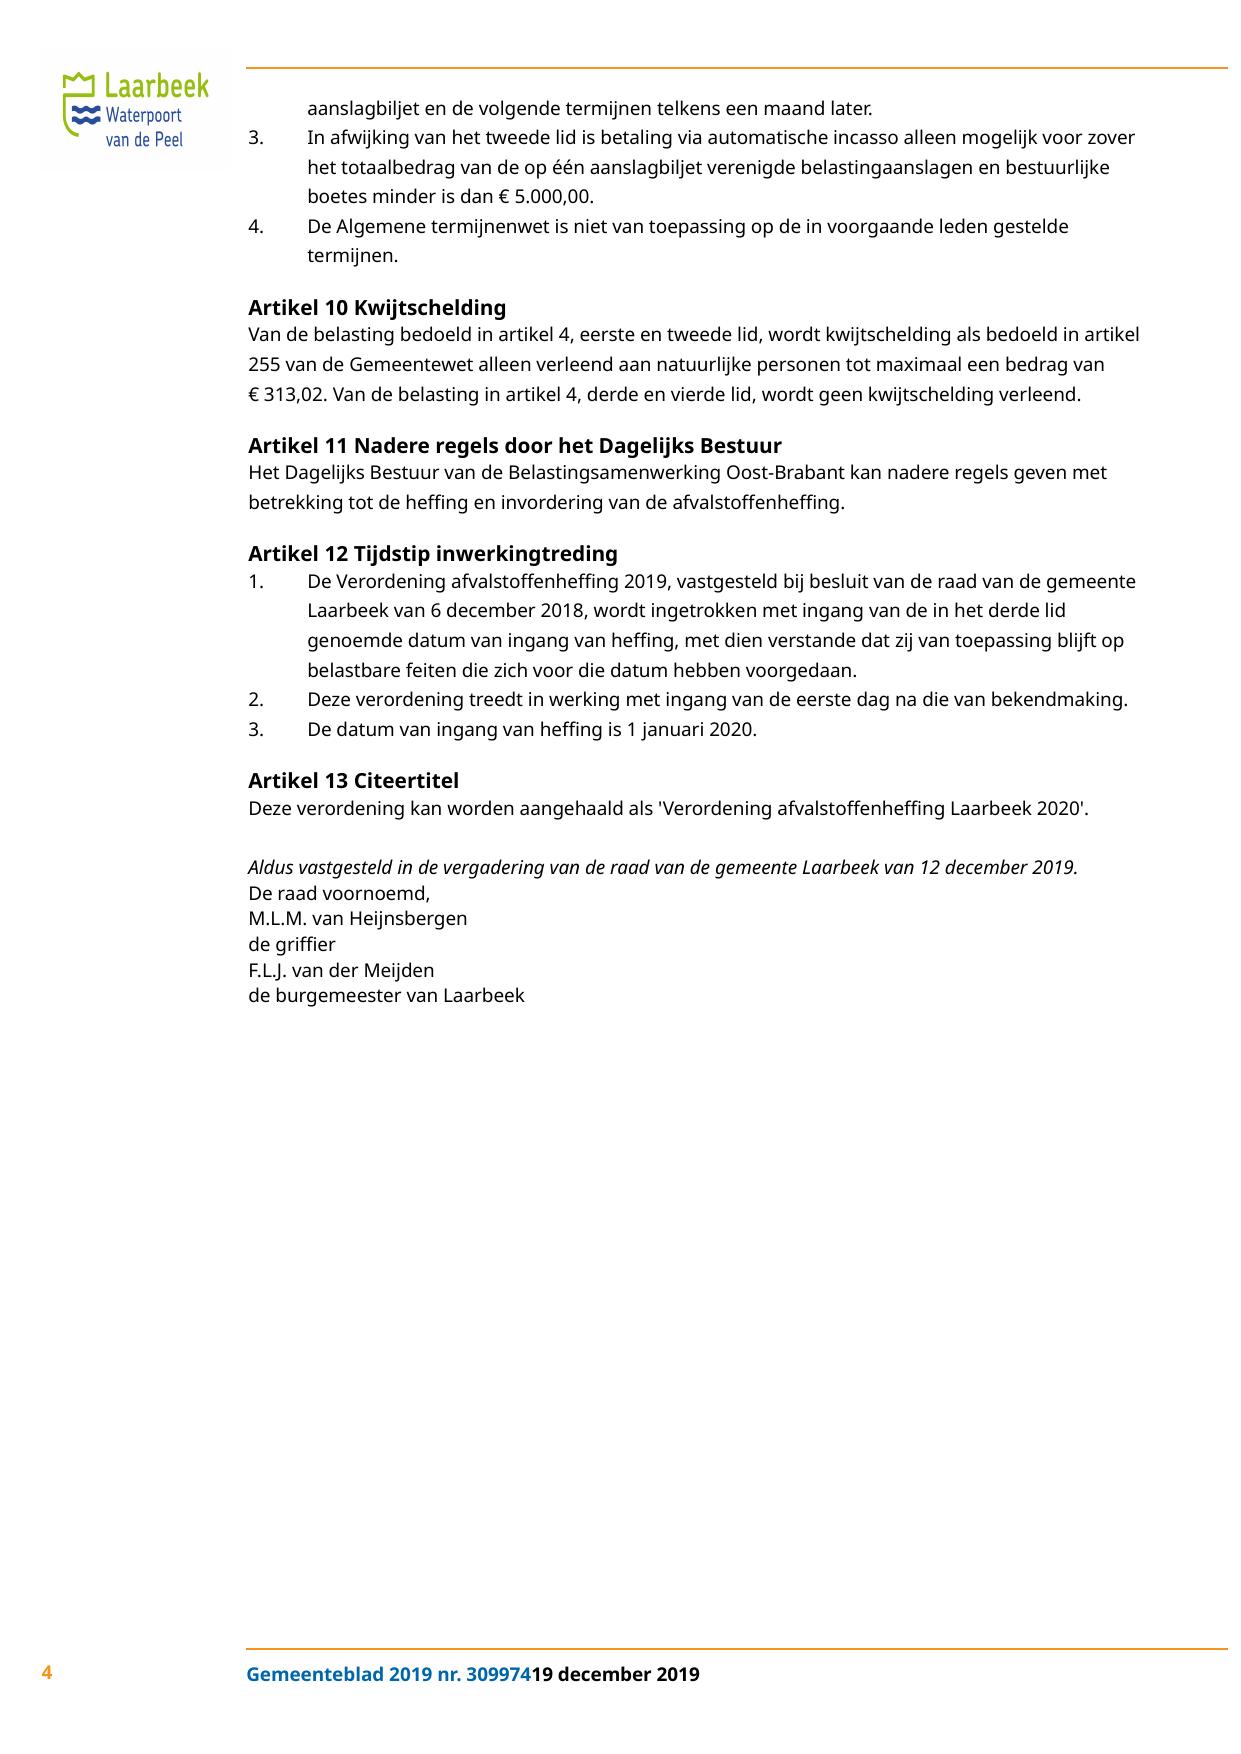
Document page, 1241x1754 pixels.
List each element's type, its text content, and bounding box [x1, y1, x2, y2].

text Artikel 10 Kwijtschelding [248, 293, 1152, 322]
list In afwijking van het tweede lid is betaling via automatische incasso alleen mogelijk voor zover het totaalbedrag van de op één aanslagbiljet verenigde belastingaanslagen en bestuurlijke boetes minder is dan € 5.000,00. [248, 124, 1152, 209]
list De Verordening afvalstoffenheffing 2019, vastgesteld bij besluit van de raad van de gemeente Laarbeek van 6 december 2018, wordt ingetrokken met ingang van de in het derde lid genoemde datum van ingang van heffing, met dien verstande dat zij van toepassing blijft op belastbare feiten die zich voor die datum hebben voorgedaan. [248, 568, 1152, 682]
text Artikel 12 Tijdstip inwerkingtreding [248, 539, 1152, 568]
list De Algemene termijnenwet is niet van toepassing op de in voorgaande leden gestelde termijnen. [248, 213, 1152, 268]
list aanslagbiljet en de volgende termijnen telkens een maand later. [248, 95, 1152, 121]
text de griffier [248, 931, 1152, 957]
text Artikel 13 Citeertitel [248, 766, 1152, 795]
text F.L.J. van der Meijden [248, 957, 1152, 983]
text M.L.M. van Heijnsbergen [248, 905, 1152, 931]
text Het Dagelijks Bestuur van de Belastingsamenwerking Oost-Brabant kan nadere regels geven met betrekking tot de heffing en invordering van de afvalstoffenheffing. [248, 459, 1152, 515]
text De raad voornoemd, [248, 880, 1152, 905]
list De datum van ingang van heffing is 1 januari 2020. [248, 716, 1152, 742]
text Deze verordening kan worden aangehaald als 'Verordening afvalstoffenheffing Laarbeek 2020'. [248, 795, 1152, 821]
text de burgemeester van Laarbeek [248, 983, 1152, 1008]
list Deze verordening treedt in werking met ingang van de eerste dag na die van bekendmaking. [248, 686, 1152, 712]
picture [41, 47, 231, 172]
text Van de belasting bedoeld in artikel 4, eerste en tweede lid, wordt kwijtschelding als bedoeld in artikel 255 van de Gemeentewet alleen verleend aan natuurlijke personen tot maximaal een bedrag van € 313,02. Van de belasting in artikel 4, derde en vierde lid, wordt geen kwijtschelding verleend. [248, 322, 1152, 406]
text Aldus vastgesteld in de vergadering van de raad van de gemeente Laarbeek van 12 december 2019. [248, 854, 1152, 880]
text Artikel 11 Nadere regels door het Dagelijks Bestuur [248, 431, 1152, 459]
